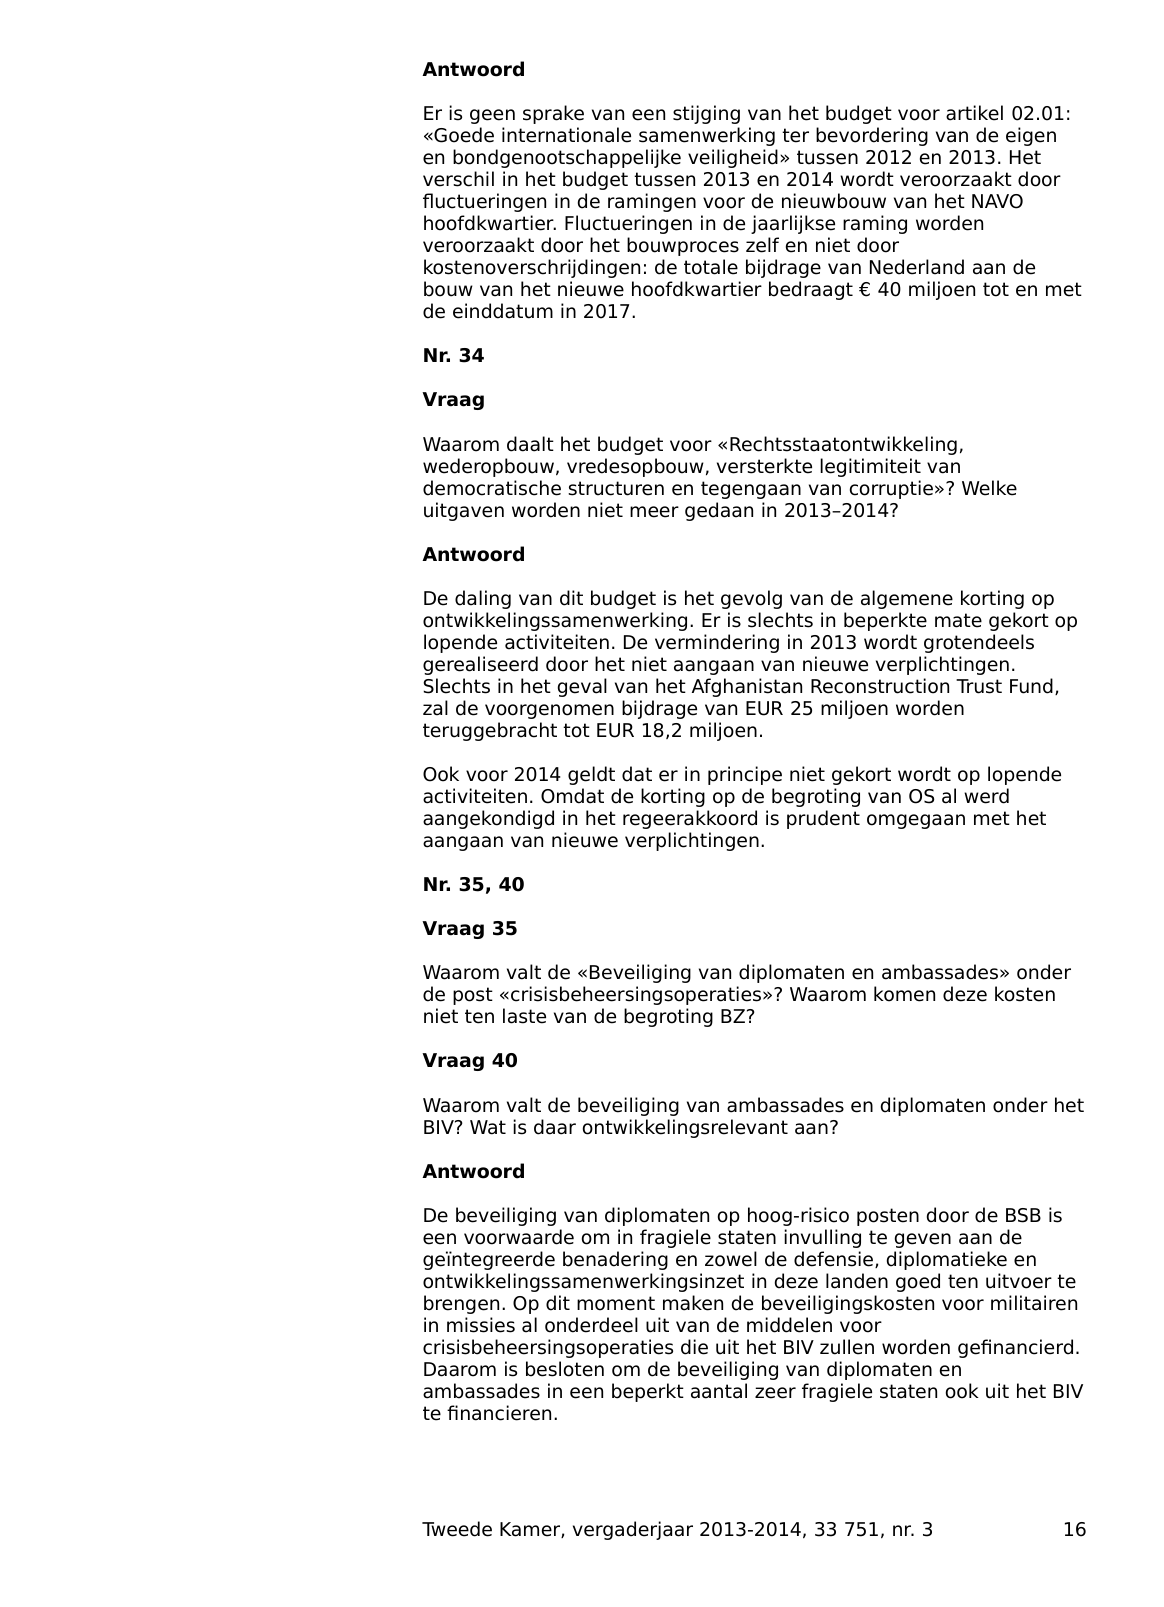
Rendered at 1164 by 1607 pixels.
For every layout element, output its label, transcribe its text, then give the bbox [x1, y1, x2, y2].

text Er is geen sprake van een stijging van het budget voor artikel 02.01: «Goede internationale samenwerking ter bevordering van de eigen en bondgenootschappelijke veiligheid» tussen 2012 en 2013. Het verschil in het budget tussen 2013 en 2014 wordt veroorzaakt door fluctueringen in de ramingen voor de nieuwbouw van het NAVO hoofdkwartier. Fluctueringen in de jaarlijkse raming worden veroorzaakt door het bouwproces zelf en niet door kostenoverschrijdingen: de totale bijdrage van Nederland aan de bouw van het nieuwe hoofdkwartier bedraagt € 40 miljoen tot en met de einddatum in 2017. [422, 103, 1087, 323]
text Waarom valt de beveiliging van ambassades en diplomaten onder het BIV? Wat is daar ontwikkelingsrelevant aan? [422, 1094, 1087, 1138]
subtitle Antwoord [422, 59, 1087, 81]
text De daling van dit budget is het gevolg van de algemene korting op ontwikkelingssamenwerking. Er is slechts in beperkte mate gekort op lopende activiteiten. De vermindering in 2013 wordt grotendeels gerealiseerd door het niet aangaan van nieuwe verplichtingen. Slechts in het geval van het Afghanistan Reconstruction Trust Fund, zal de voorgenomen bijdrage van EUR 25 miljoen worden teruggebracht tot EUR 18,2 miljoen. [422, 588, 1087, 742]
text Ook voor 2014 geldt dat er in principe niet gekort wordt op lopende activiteiten. Omdat de korting op de begroting van OS al werd aangekondigd in het regeerakkoord is prudent omgegaan met het aangaan van nieuwe verplichtingen. [422, 764, 1087, 852]
subtitle Antwoord [422, 1161, 1087, 1183]
subtitle Vraag 40 [422, 1050, 1087, 1072]
text Waarom valt de «Beveiliging van diplomaten en ambassades» onder de post «crisisbeheersingsoperaties»? Waarom komen deze kosten niet ten laste van de begroting BZ? [422, 962, 1087, 1028]
subtitle Nr. 35, 40 [422, 874, 1087, 896]
subtitle Nr. 34 [422, 345, 1087, 367]
text Waarom daalt het budget voor «Rechtsstaatontwikkeling, wederopbouw, vredesopbouw, versterkte legitimiteit van democratische structuren en tegengaan van corruptie»? Welke uitgaven worden niet meer gedaan in 2013–2014? [422, 433, 1087, 521]
subtitle Antwoord [422, 544, 1087, 566]
text De beveiliging van diplomaten op hoog-risico posten door de BSB is een voorwaarde om in fragiele staten invulling te geven aan de geïntegreerde benadering en zowel de defensie, diplomatieke en ontwikkelingssamenwerkingsinzet in deze landen goed ten uitvoer te brengen. Op dit moment maken de beveiligingskosten voor militairen in missies al onderdeel uit van de middelen voor crisisbeheersingsoperaties die uit het BIV zullen worden gefinancierd. Daarom is besloten om de beveiliging van diplomaten en ambassades in een beperkt aantal zeer fragiele staten ook uit het BIV te financieren. [422, 1205, 1087, 1425]
subtitle Vraag 35 [422, 918, 1087, 940]
subtitle Vraag [422, 389, 1087, 411]
